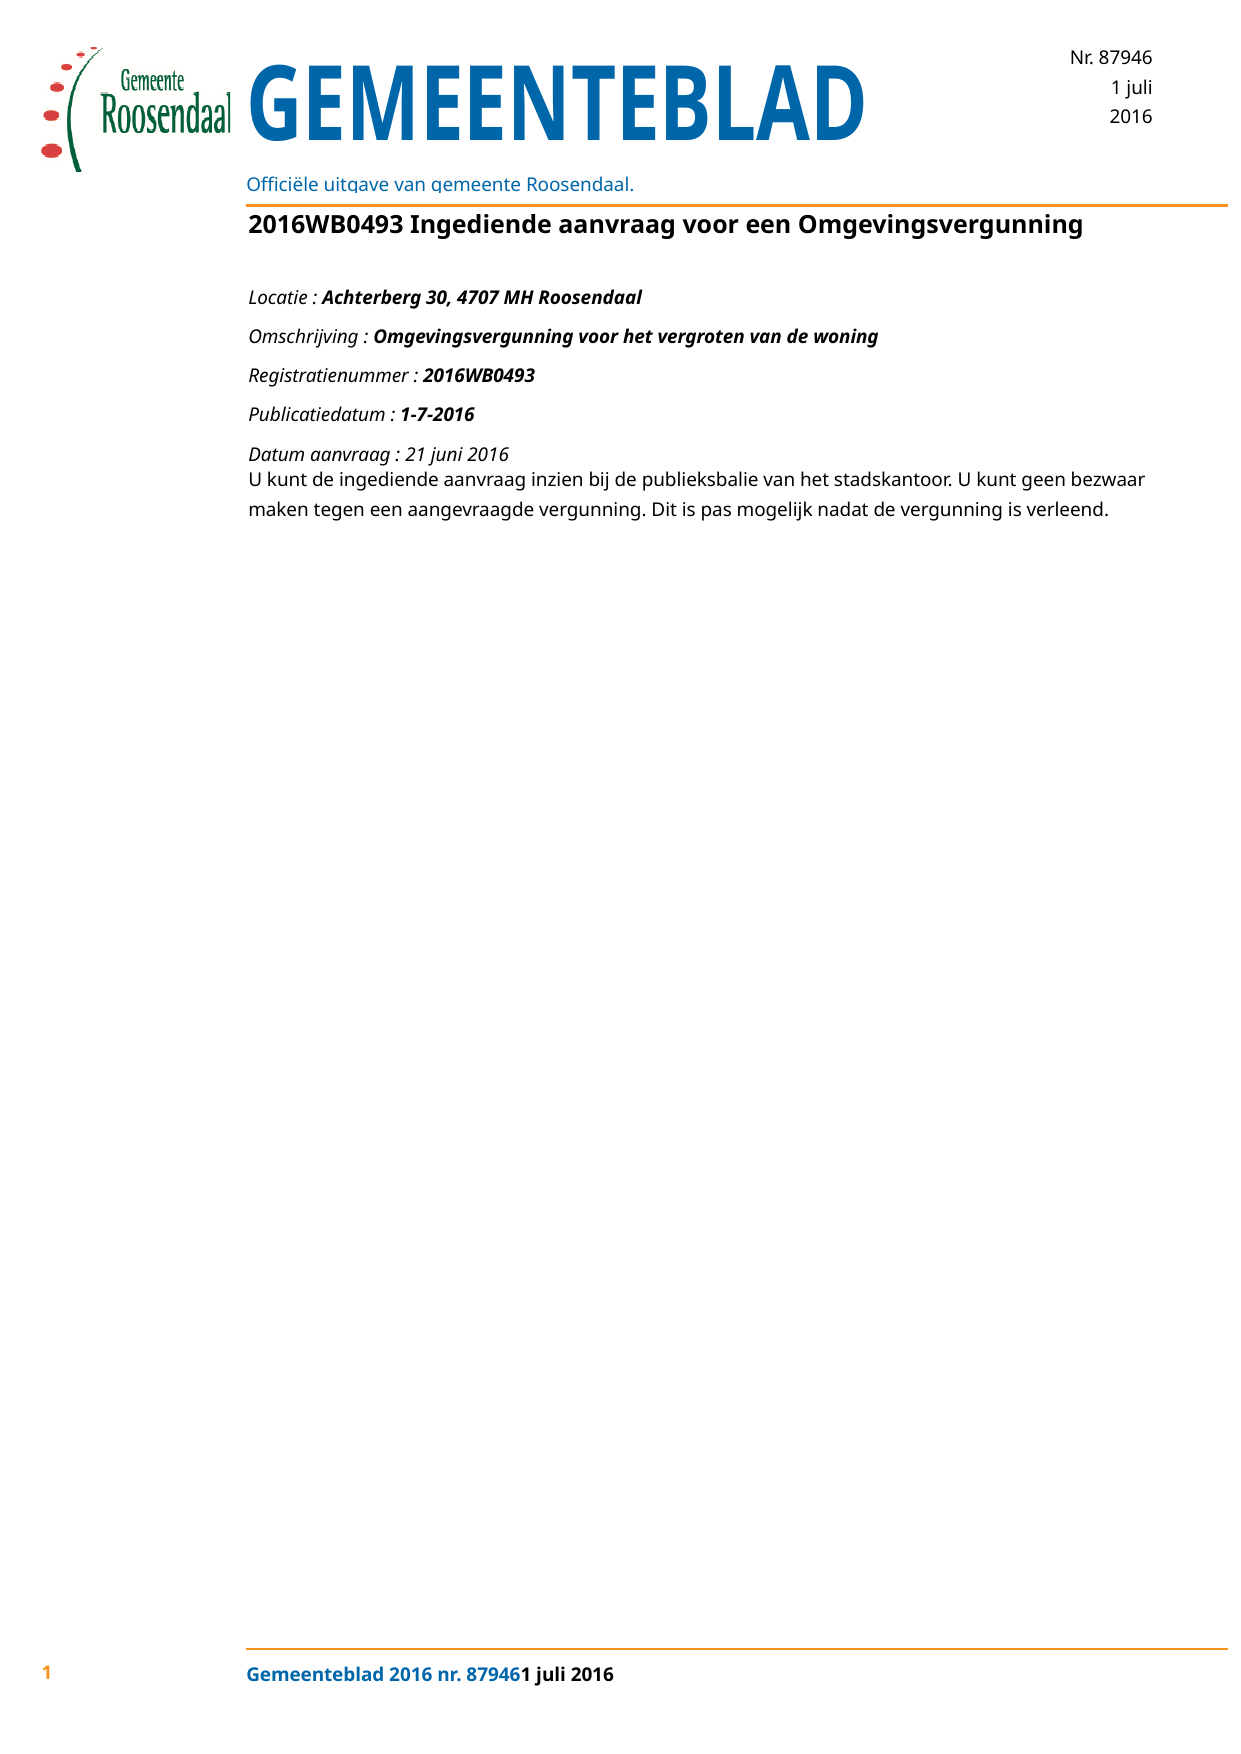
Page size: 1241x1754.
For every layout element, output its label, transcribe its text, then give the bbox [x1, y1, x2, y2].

text Omschrijving : Omgevingsvergunning voor het vergroten van de woning [248, 323, 1152, 349]
text Datum aanvraag : 21 juni 2016 [248, 441, 1152, 467]
text U kunt de ingediende aanvraag inzien bij de publieksbalie van het stadskantoor. U kunt geen bezwaar maken tegen een aangevraagde vergunning. Dit is pas mogelijk nadat de vergunning is verleend. [248, 467, 1152, 522]
picture [41, 47, 231, 172]
text 2016WB0493 Ingediende aanvraag voor een Omgevingsvergunning [248, 207, 1152, 241]
text Registratienummer : 2016WB0493 [248, 362, 1152, 388]
text Publicatiedatum : 1-7-2016 [248, 402, 1152, 427]
text Locatie : Achterberg 30, 4707 MH Roosendaal [248, 284, 1152, 309]
